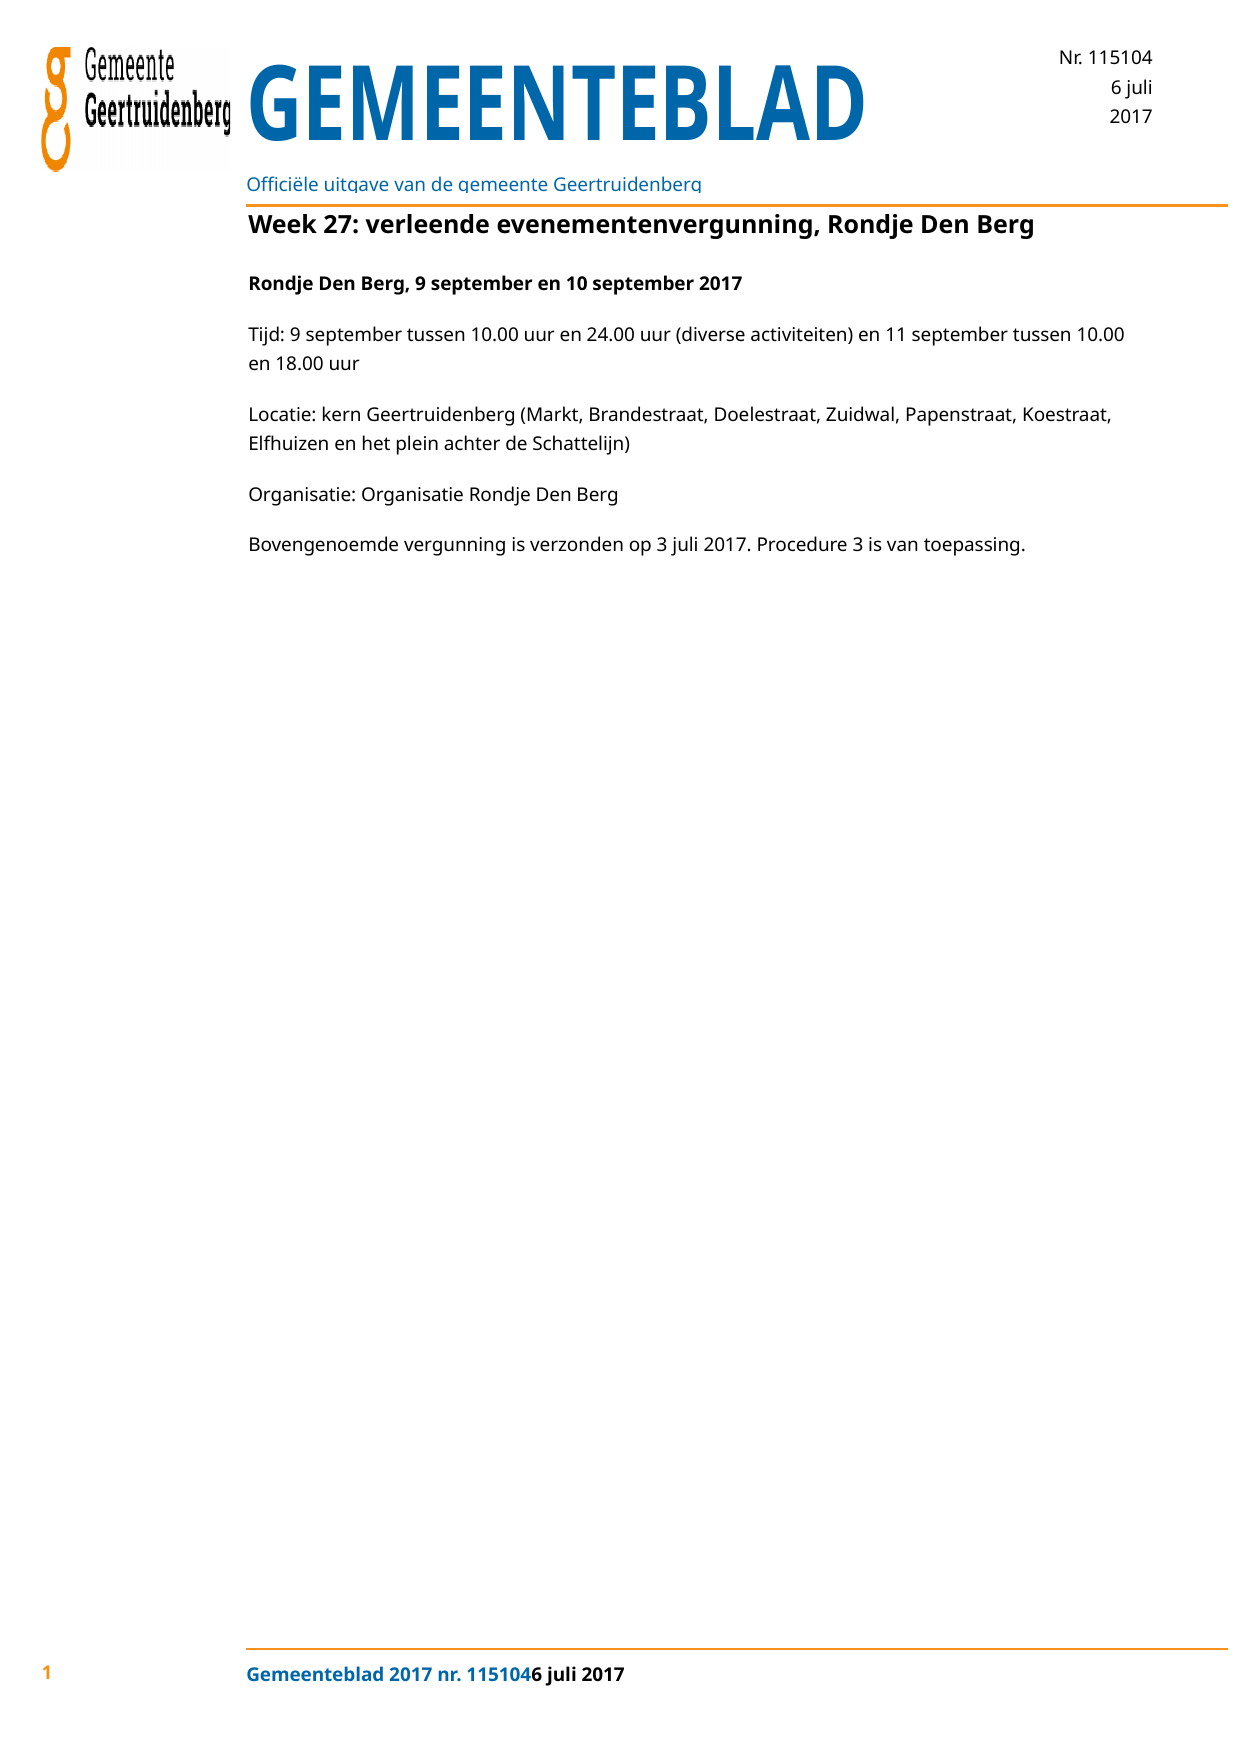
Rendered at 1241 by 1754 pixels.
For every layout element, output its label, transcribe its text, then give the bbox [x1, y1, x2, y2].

text Week 27: verleende evenementenvergunning, Rondje Den Berg [248, 207, 1152, 241]
text Organisatie: Organisatie Rondje Den Berg [248, 481, 1152, 506]
text Bovengenoemde vergunning is verzonden op 3 juli 2017. Procedure 3 is van toepassing. [248, 531, 1152, 557]
text Tijd: 9 september tussen 10.00 uur en 24.00 uur (diverse activiteiten) en 11 september tussen 10.00 en 18.00 uur [248, 321, 1152, 376]
text Rondje Den Berg, 9 september en 10 september 2017 [248, 270, 1152, 296]
text Locatie: kern Geertruidenberg (Markt, Brandestraat, Doelestraat, Zuidwal, Papenstraat, Koestraat, Elfhuizen en het plein achter de Schattelijn) [248, 401, 1152, 456]
picture [41, 47, 231, 172]
